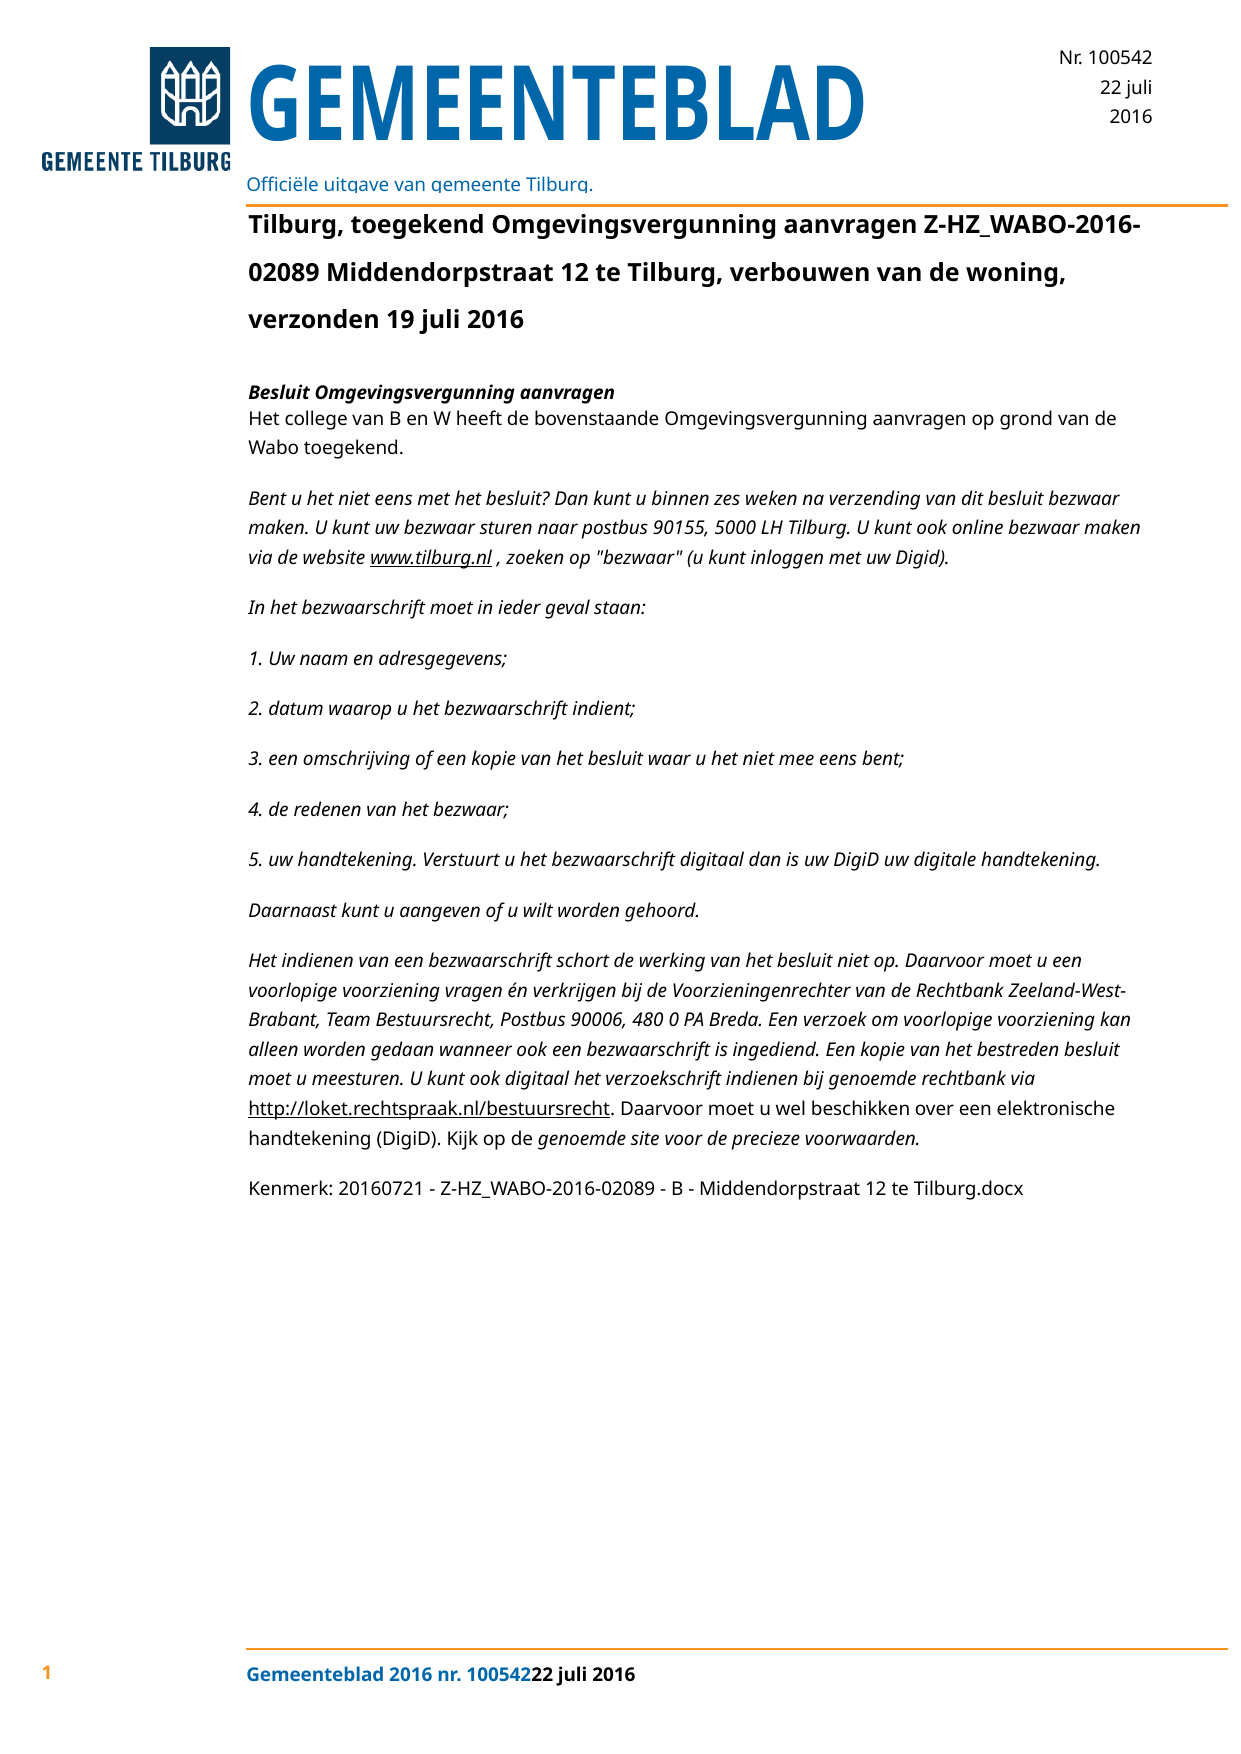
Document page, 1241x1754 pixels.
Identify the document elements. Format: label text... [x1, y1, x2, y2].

text 4. de redenen van het bezwaar; [248, 796, 1152, 822]
text Het indienen van een bezwaarschrift schort de werking van het besluit niet op. Daarvoor moet u een voorlopige voorziening vragen én verkrijgen bij de Voorzieningenrechter van de Rechtbank Zeeland-West-Brabant, Team Bestuursrecht, Postbus 90006, 480 0 PA Breda. Een verzoek om voorlopige voorziening kan alleen worden gedaan wanneer ook een bezwaarschrift is ingediend. Een kopie van het bestreden besluit moet u meesturen. U kunt ook digitaal het verzoekschrift indienen bij genoemde rechtbank via http://loket.rechtspraak.nl/bestuursrecht. Daarvoor moet u wel beschikken over een elektronische handtekening (DigiD). Kijk op de genoemde site voor de precieze voorwaarden. [248, 947, 1152, 1151]
text In het bezwaarschrift moet in ieder geval staan: [248, 594, 1152, 620]
text Kenmerk: 20160721 - Z-HZ_WABO-2016-02089 - B - Middendorpstraat 12 te Tilburg.docx [248, 1175, 1152, 1201]
text 3. een omschrijving of een kopie van het besluit waar u het niet mee eens bent; [248, 746, 1152, 771]
text Het college van B en W heeft de bovenstaande Omgevingsvergunning aanvragen op grond van de Wabo toegekend. [248, 405, 1152, 460]
picture [41, 47, 231, 172]
text 5. uw handtekening. Verstuurt u het bezwaarschrift digitaal dan is uw DigiD uw digitale handtekening. [248, 846, 1152, 872]
text Daarnaast kunt u aangeven of u wilt worden gehoord. [248, 897, 1152, 923]
text 1. Uw naam en adresgegevens; [248, 645, 1152, 671]
text Besluit Omgevingsvergunning aanvragen [248, 379, 1152, 405]
text Bent u het niet eens met het besluit? Dan kunt u binnen zes weken na verzending van dit besluit bezwaar maken. U kunt uw bezwaar sturen naar postbus 90155, 5000 LH Tilburg. U kunt ook online bezwaar maken via de website www.tilburg.nl , zoeken op "bezwaar" (u kunt inloggen met uw Digid). [248, 485, 1152, 570]
text 2. datum waarop u het bezwaarschrift indient; [248, 695, 1152, 721]
text Tilburg, toegekend Omgevingsvergunning aanvragen Z-HZ_WABO-2016-02089 Middendorpstraat 12 te Tilburg, verbouwen van de woning, verzonden 19 juli 2016 [248, 207, 1152, 336]
